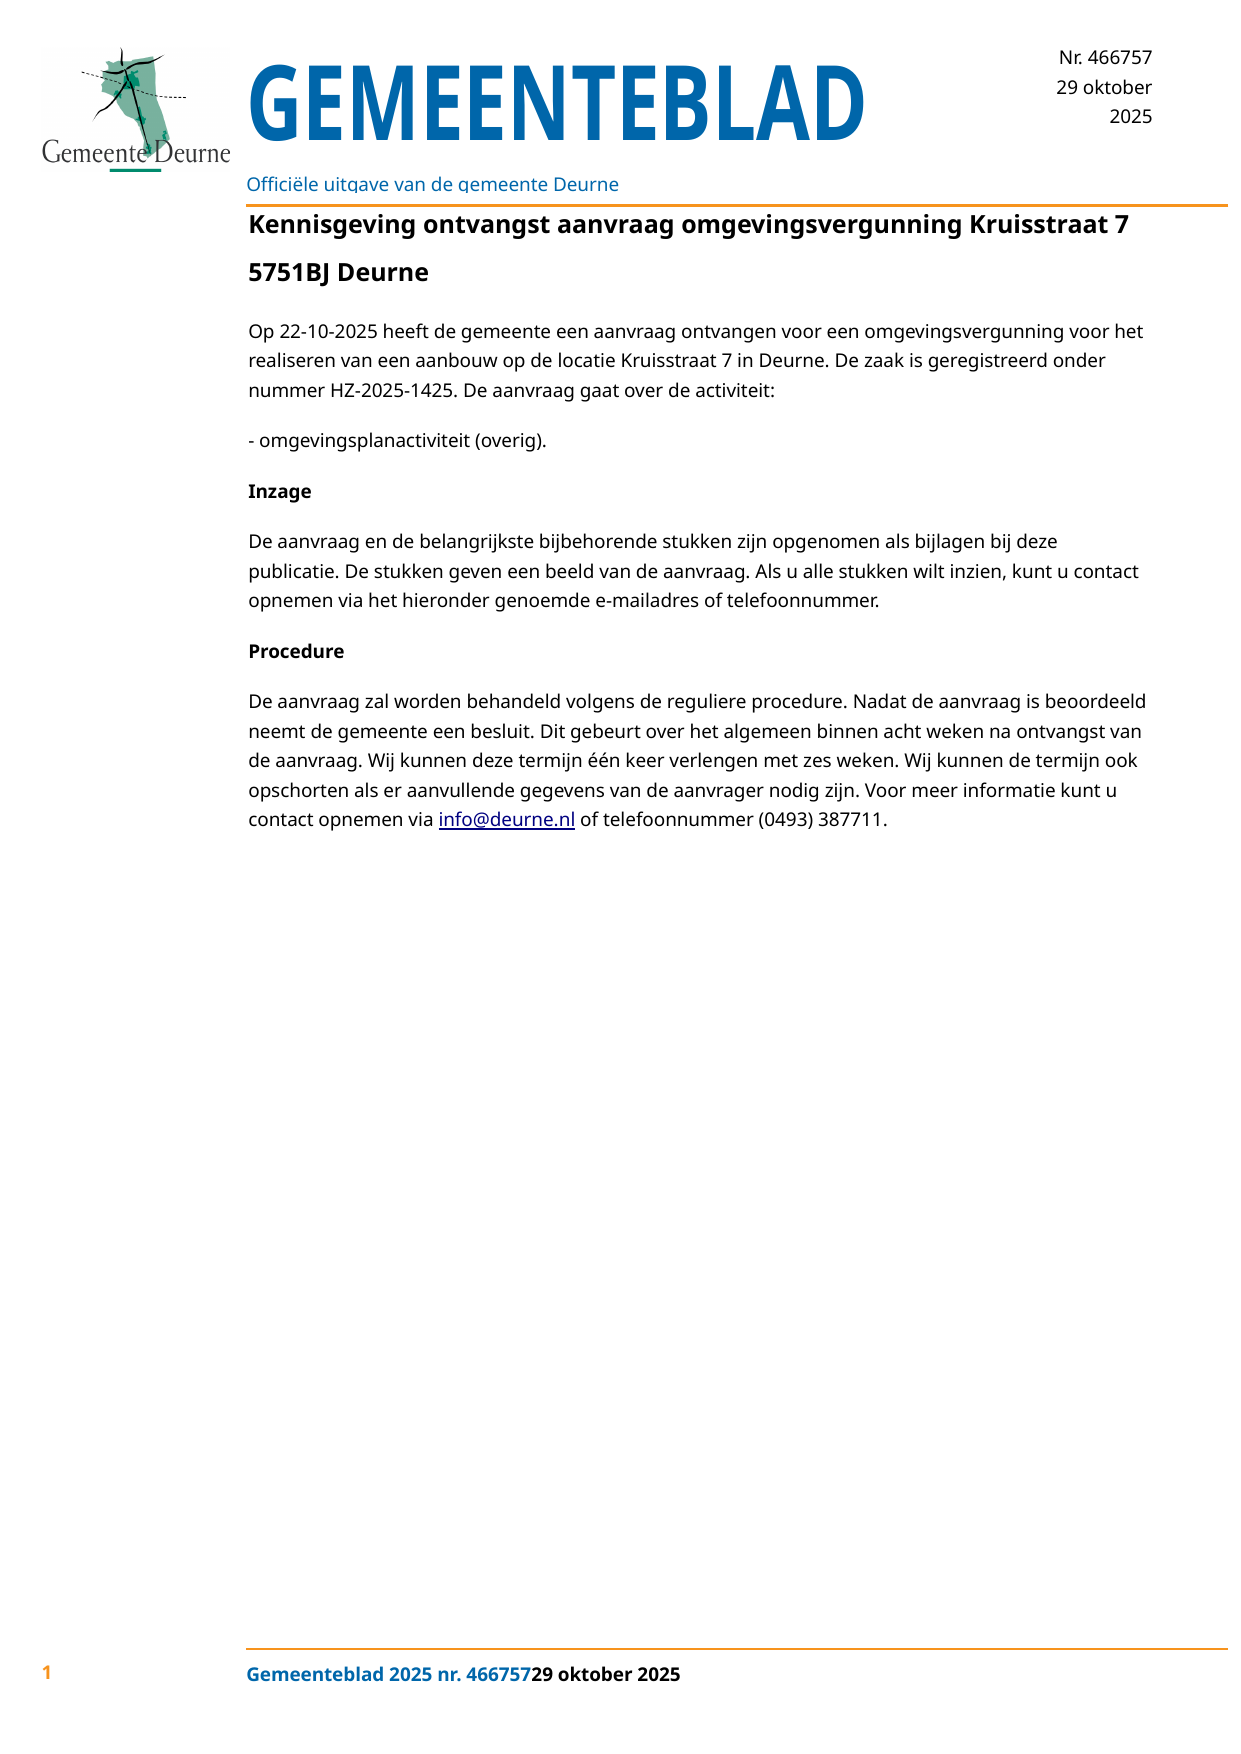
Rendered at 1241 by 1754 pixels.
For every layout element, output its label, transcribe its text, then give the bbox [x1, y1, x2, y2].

text Kennisgeving ontvangst aanvraag omgevingsvergunning Kruisstraat 7 5751BJ Deurne [248, 207, 1152, 288]
text Inzage [248, 478, 1152, 504]
text Op 22-10-2025 heeft de gemeente een aanvraag ontvangen voor een omgevingsvergunning voor het realiseren van een aanbouw op de locatie Kruisstraat 7 in Deurne. De zaak is geregistreerd onder nummer HZ-2025-1425. De aanvraag gaat over de activiteit: [248, 318, 1152, 403]
text Procedure [248, 638, 1152, 664]
text De aanvraag en de belangrijkste bijbehorende stukken zijn opgenomen als bijlagen bij deze publicatie. De stukken geven een beeld van de aanvraag. Als u alle stukken wilt inzien, kunt u contact opnemen via het hieronder genoemde e-mailadres of telefoonnummer. [248, 528, 1152, 613]
text De aanvraag zal worden behandeld volgens de reguliere procedure. Nadat de aanvraag is beoordeeld neemt de gemeente een besluit. Dit gebeurt over het algemeen binnen acht weken na ontvangst van de aanvraag. Wij kunnen deze termijn één keer verlengen met zes weken. Wij kunnen de termijn ook opschorten als er aanvullende gegevens van de aanvrager nodig zijn. Voor meer informatie kunt u contact opnemen via info@deurne.nl of telefoonnummer (0493) 387711. [248, 688, 1152, 832]
picture [41, 47, 231, 172]
text - omgevingsplanactiviteit (overig). [248, 427, 1152, 453]
